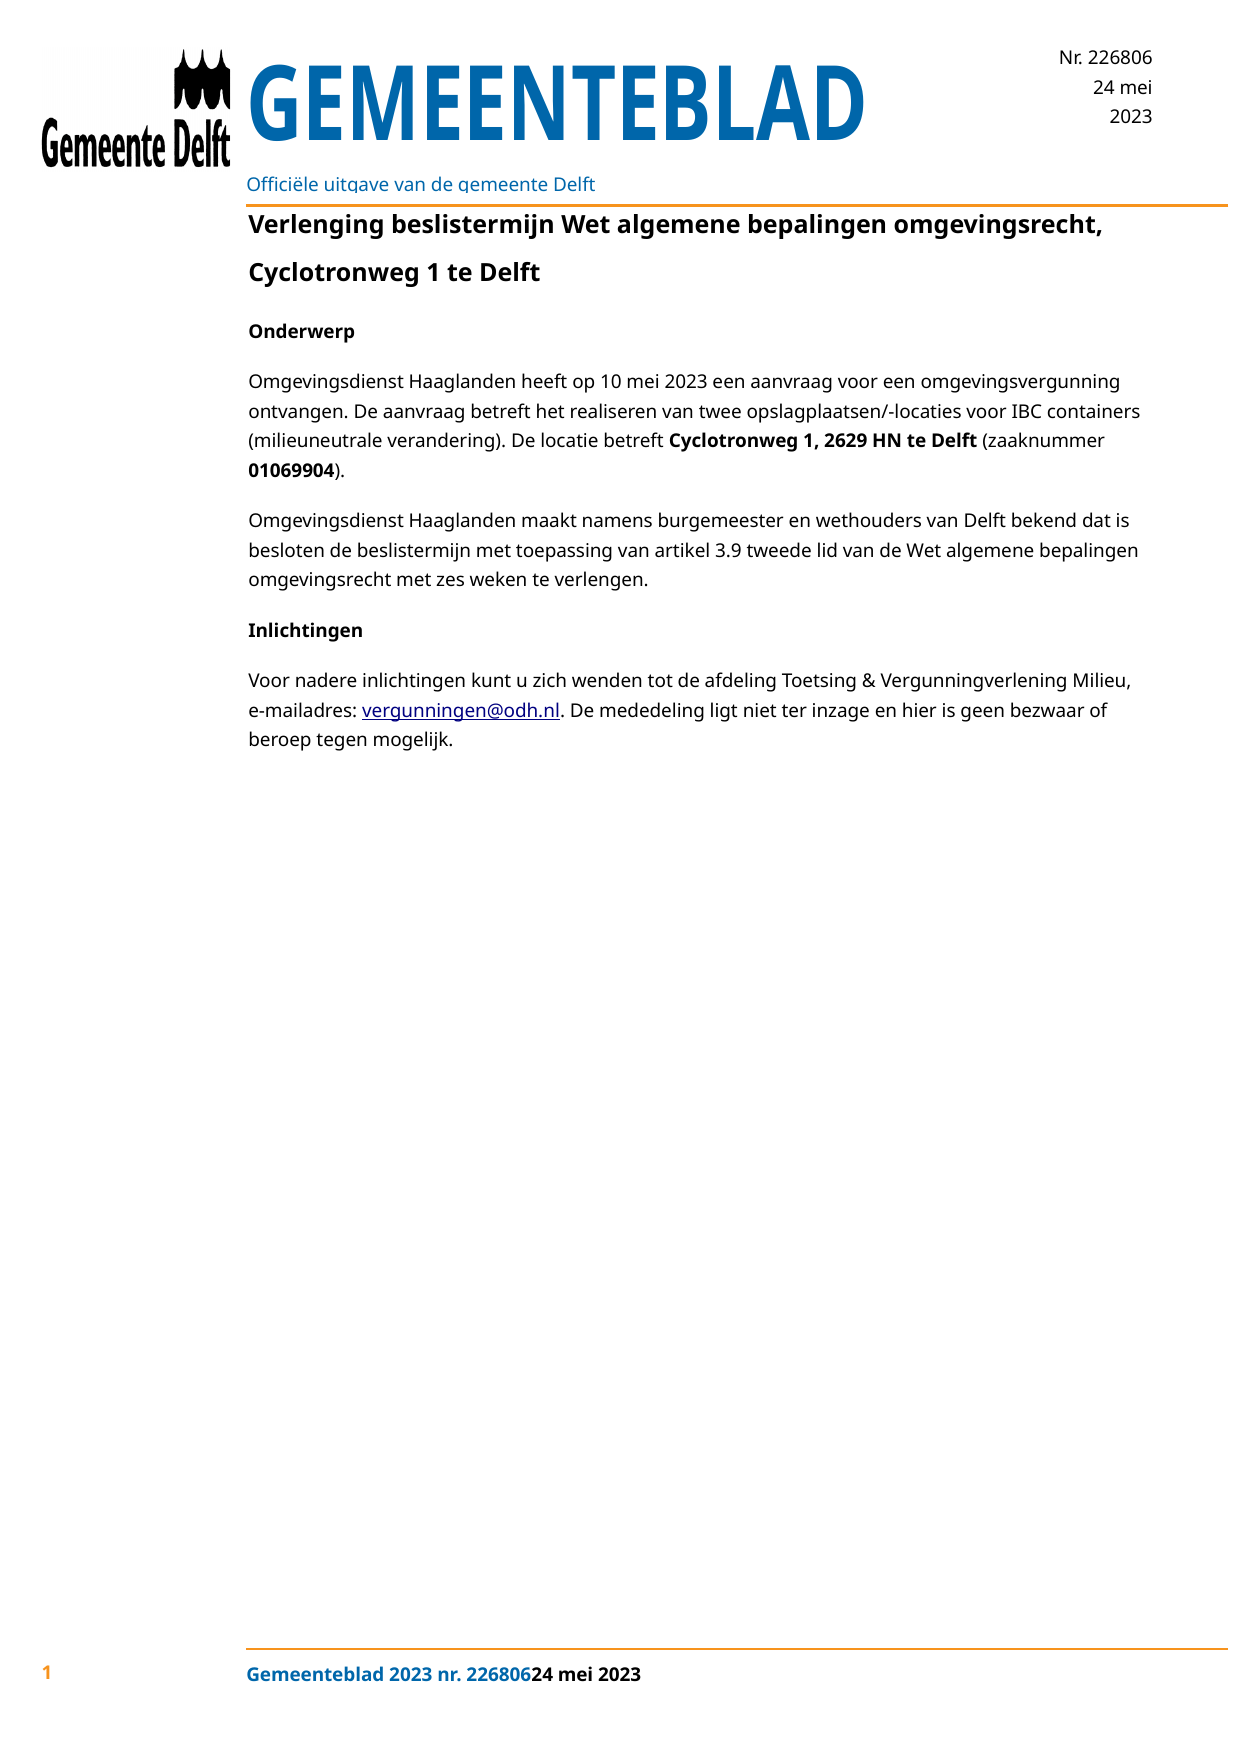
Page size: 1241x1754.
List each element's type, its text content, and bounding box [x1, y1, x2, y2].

text Voor nadere inlichtingen kunt u zich wenden tot de afdeling Toetsing & Vergunningverlening Milieu, e-mailadres: vergunningen@odh.nl. De mededeling ligt niet ter inzage en hier is geen bezwaar of beroep tegen mogelijk. [248, 667, 1152, 752]
text Verlenging beslistermijn Wet algemene bepalingen omgevingsrecht, Cyclotronweg 1 te Delft [248, 207, 1152, 288]
text Omgevingsdienst Haaglanden heeft op 10 mei 2023 een aanvraag voor een omgevingsvergunning ontvangen. De aanvraag betreft het realiseren van twee opslagplaatsen/-locaties voor IBC containers (milieuneutrale verandering). De locatie betreft Cyclotronweg 1, 2629 HN te Delft (zaaknummer 01069904). [248, 368, 1152, 483]
picture [41, 47, 231, 172]
text Onderwerp [248, 318, 1152, 344]
text Inlichtingen [248, 617, 1152, 643]
text Omgevingsdienst Haaglanden maakt namens burgemeester en wethouders van Delft bekend dat is besloten de beslistermijn met toepassing van artikel 3.9 tweede lid van de Wet algemene bepalingen omgevingsrecht met zes weken te verlengen. [248, 507, 1152, 592]
